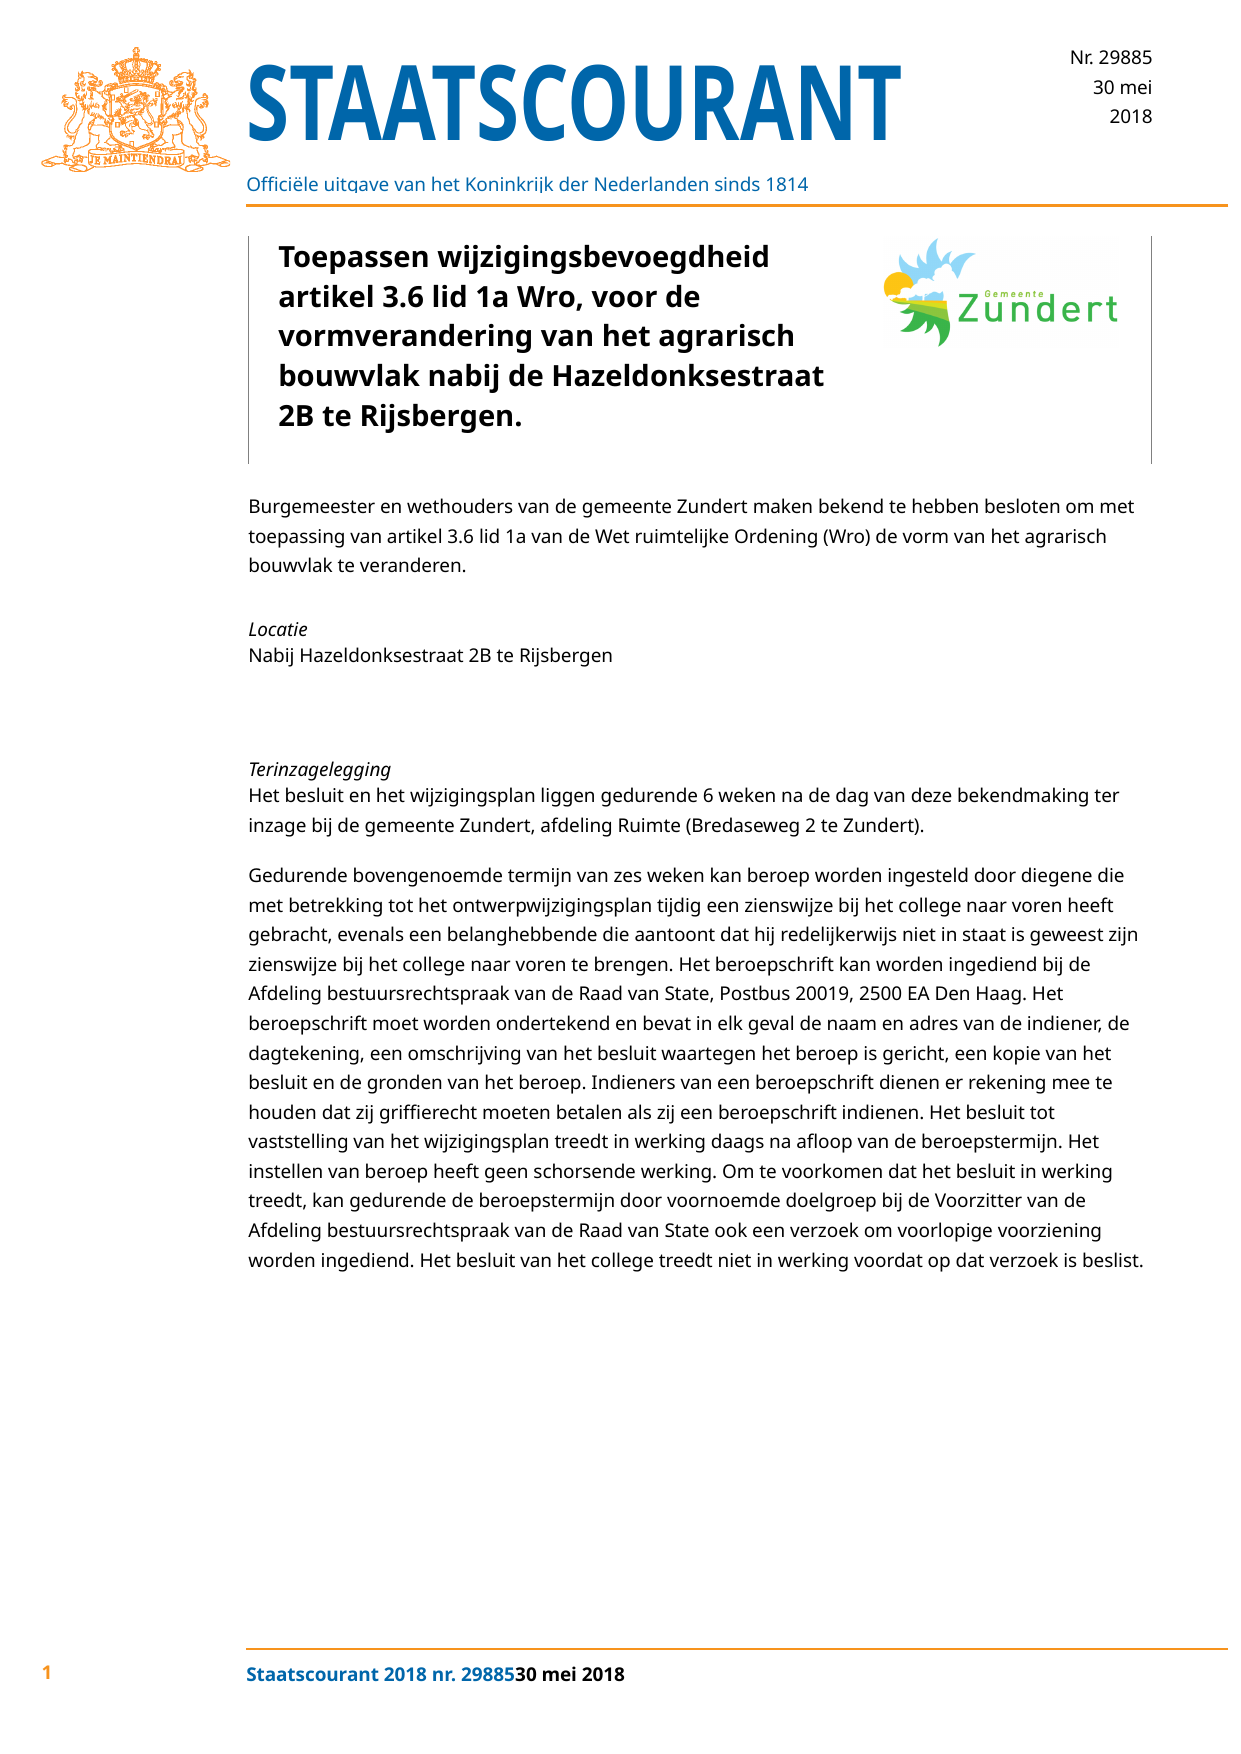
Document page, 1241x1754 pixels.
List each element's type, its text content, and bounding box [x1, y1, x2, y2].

text Terinzagelegging [248, 757, 1152, 782]
text Burgemeester en wethouders van de gemeente Zundert maken bekend te hebben besloten om met toepassing van artikel 3.6 lid 1a van de Wet ruimtelijke Ordening (Wro) de vorm van het agrarisch bouwvlak te veranderen. [248, 493, 1152, 578]
text Nabij Hazeldonksestraat 2B te Rijsbergen [248, 642, 1152, 668]
table_header Toepassen wijzigingsbevoegdheid artikel 3.6 lid 1a Wro, voor de vormverandering van het agrarisch bouwvlak nabij de Hazeldonksestraat 2B te Rijsbergen. [249, 236, 850, 464]
picture [41, 47, 231, 172]
table_header [850, 236, 1151, 464]
text Het besluit en het wijzigingsplan liggen gedurende 6 weken na de dag van deze bekendmaking ter inzage bij de gemeente Zundert, afdeling Ruimte (Bredaseweg 2 te Zundert). [248, 782, 1152, 838]
picture [882, 236, 1119, 348]
text Gedurende bovengenoemde termijn van zes weken kan beroep worden ingesteld door diegene die met betrekking tot het ontwerpwijzigingsplan tijdig een zienswijze bij het college naar voren heeft gebracht, evenals een belanghebbende die aantoont dat hij redelijkerwijs niet in staat is geweest zijn zienswijze bij het college naar voren te brengen. Het beroepschrift kan worden ingediend bij de Afdeling bestuursrechtspraak van de Raad van State, Postbus 20019, 2500 EA Den Haag. Het beroepschrift moet worden ondertekend en bevat in elk geval de naam en adres van de indiener, de dagtekening, een omschrijving van het besluit waartegen het beroep is gericht, een kopie van het besluit en de gronden van het beroep. Indieners van een beroepschrift dienen er rekening mee te houden dat zij griffierecht moeten betalen als zij een beroepschrift indienen. Het besluit tot vaststelling van het wijzigingsplan treedt in werking daags na afloop van de beroepstermijn. Het instellen van beroep heeft geen schorsende werking. Om te voorkomen dat het besluit in werking treedt, kan gedurende de beroepstermijn door voornoemde doelgroep bij de Voorzitter van de Afdeling bestuursrechtspraak van de Raad van State ook een verzoek om voorlopige voorziening worden ingediend. Het besluit van het college treedt niet in werking voordat op dat verzoek is beslist. [248, 862, 1152, 1273]
text Locatie [248, 616, 1152, 642]
